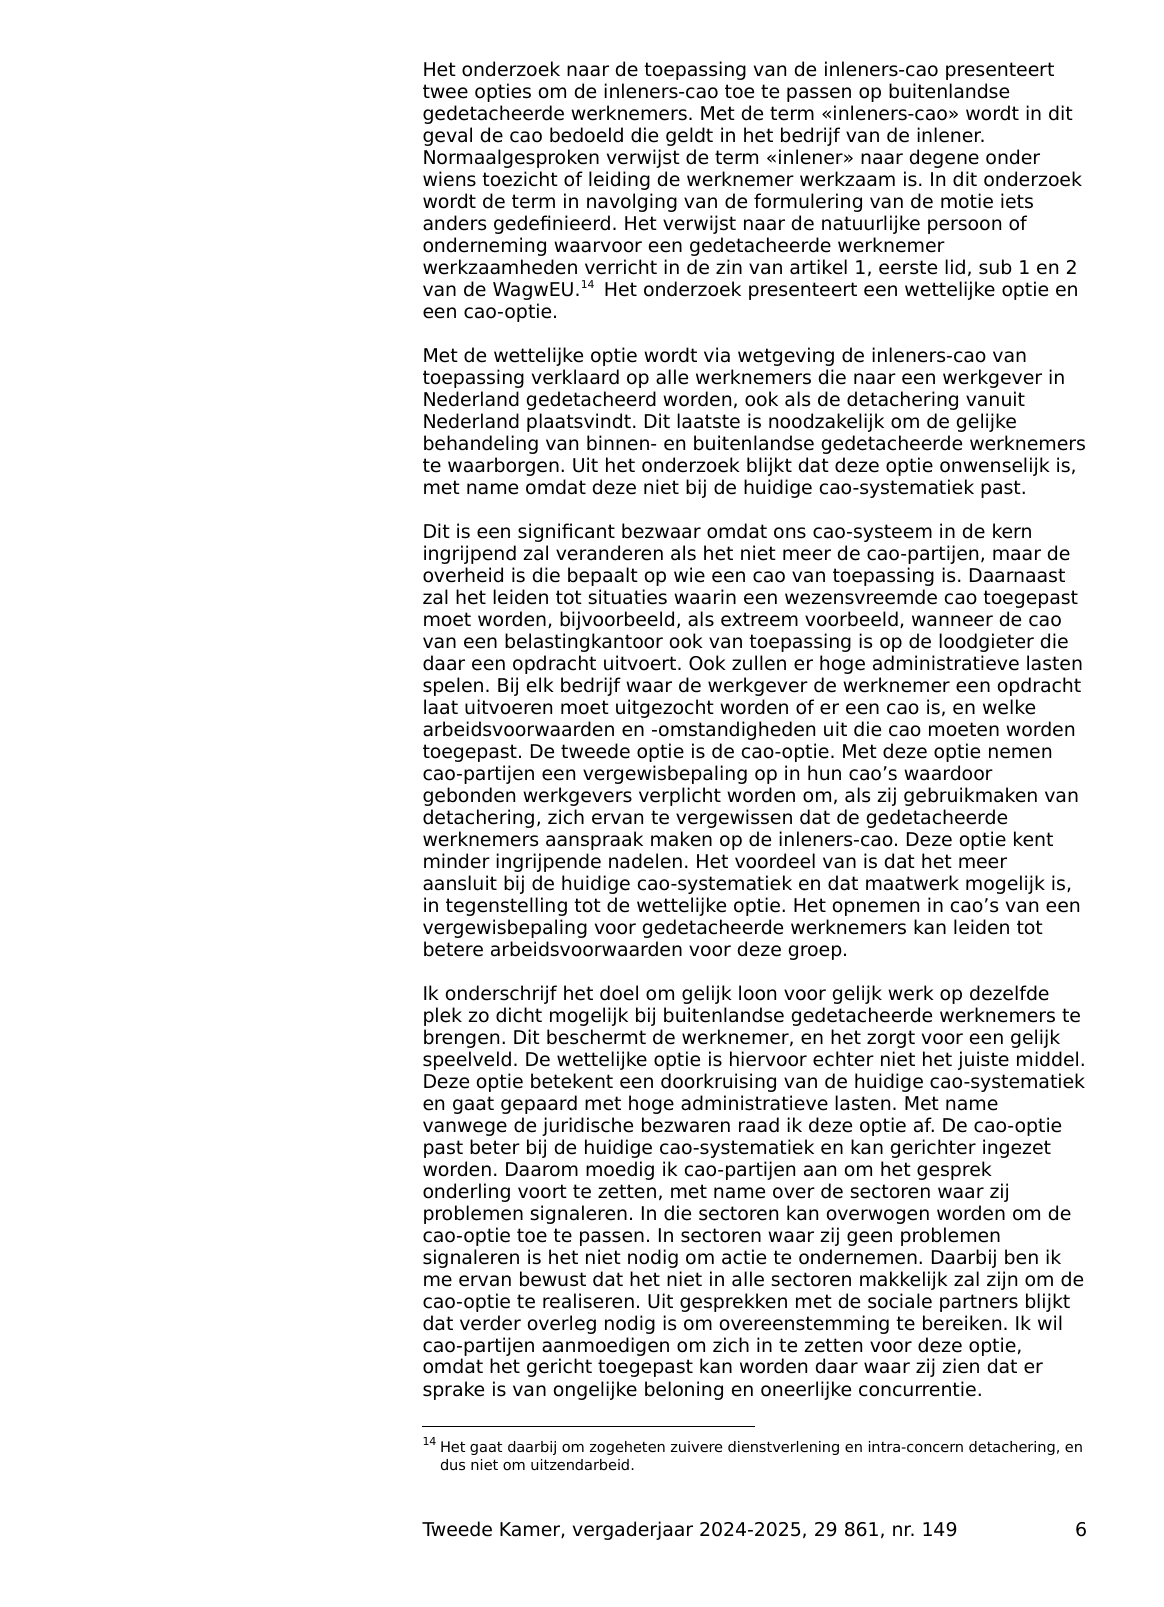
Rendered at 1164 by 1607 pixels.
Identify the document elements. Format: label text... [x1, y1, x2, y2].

text Dit is een significant bezwaar omdat ons cao-systeem in de kern ingrijpend zal veranderen als het niet meer de cao-partijen, maar de overheid is die bepaalt op wie een cao van toepassing is. Daarnaast zal het leiden tot situaties waarin een wezensvreemde cao toegepast moet worden, bijvoorbeeld, als extreem voorbeeld, wanneer de cao van een belastingkantoor ook van toepassing is op de loodgieter die daar een opdracht uitvoert. Ook zullen er hoge administratieve lasten spelen. Bij elk bedrijf waar de werkgever de werknemer een opdracht laat uitvoeren moet uitgezocht worden of er een cao is, en welke arbeidsvoorwaarden en -omstandigheden uit die cao moeten worden toegepast. De tweede optie is de cao-optie. Met deze optie nemen cao-partijen een vergewisbepaling op in hun cao’s waardoor gebonden werkgevers verplicht worden om, als zij gebruikmaken van detachering, zich ervan te vergewissen dat de gedetacheerde werknemers aanspraak maken op de inleners-cao. Deze optie kent minder ingrijpende nadelen. Het voordeel van is dat het meer aansluit bij de huidige cao-systematiek en dat maatwerk mogelijk is, in tegenstelling tot de wettelijke optie. Het opnemen in cao’s van een vergewisbepaling voor gedetacheerde werknemers kan leiden tot betere arbeidsvoorwaarden voor deze groep. [422, 521, 1087, 961]
text Het onderzoek naar de toepassing van de inleners-cao presenteert twee opties om de inleners-cao toe te passen op buitenlandse gedetacheerde werknemers. Met de term «inleners-cao» wordt in dit geval de cao bedoeld die geldt in het bedrijf van de inlener. Normaalgesproken verwijst de term «inlener» naar degene onder wiens toezicht of leiding de werknemer werkzaam is. In dit onderzoek wordt de term in navolging van de formulering van de motie iets anders gedefinieerd. Het verwijst naar de natuurlijke persoon of onderneming waarvoor een gedetacheerde werknemer werkzaamheden verricht in de zin van artikel 1, eerste lid, sub 1 en 2 van de WagwEU. Het onderzoek presenteert een wettelijke optie en een cao-optie. [422, 59, 1087, 323]
text Ik onderschrijf het doel om gelijk loon voor gelijk werk op dezelfde plek zo dicht mogelijk bij buitenlandse gedetacheerde werknemers te brengen. Dit beschermt de werknemer, en het zorgt voor een gelijk speelveld. De wettelijke optie is hiervoor echter niet het juiste middel. Deze optie betekent een doorkruising van de huidige cao-systematiek en gaat gepaard met hoge administratieve lasten. Met name vanwege de juridische bezwaren raad ik deze optie af. De cao-optie past beter bij de huidige cao-systematiek en kan gerichter ingezet worden. Daarom moedig ik cao-partijen aan om het gesprek onderling voort te zetten, met name over de sectoren waar zij problemen signaleren. In die sectoren kan overwogen worden om de cao-optie toe te passen. In sectoren waar zij geen problemen signaleren is het niet nodig om actie te ondernemen. Daarbij ben ik me ervan bewust dat het niet in alle sectoren makkelijk zal zijn om de cao-optie te realiseren. Uit gesprekken met de sociale partners blijkt dat verder overleg nodig is om overeenstemming te bereiken. Ik wil cao-partijen aanmoedigen om zich in te zetten voor deze optie, omdat het gericht toegepast kan worden daar waar zij zien dat er sprake is van ongelijke beloning en oneerlijke concurrentie. [422, 983, 1087, 1400]
text Het gaat daarbij om zogeheten zuivere dienstverlening en intra-concern detachering, en dus niet om uitzendarbeid. [422, 1435, 1087, 1474]
text Met de wettelijke optie wordt via wetgeving de inleners-cao van toepassing verklaard op alle werknemers die naar een werkgever in Nederland gedetacheerd worden, ook als de detachering vanuit Nederland plaatsvindt. Dit laatste is noodzakelijk om de gelijke behandeling van binnen- en buitenlandse gedetacheerde werknemers te waarborgen. Uit het onderzoek blijkt dat deze optie onwenselijk is, met name omdat deze niet bij de huidige cao-systematiek past. [422, 345, 1087, 499]
